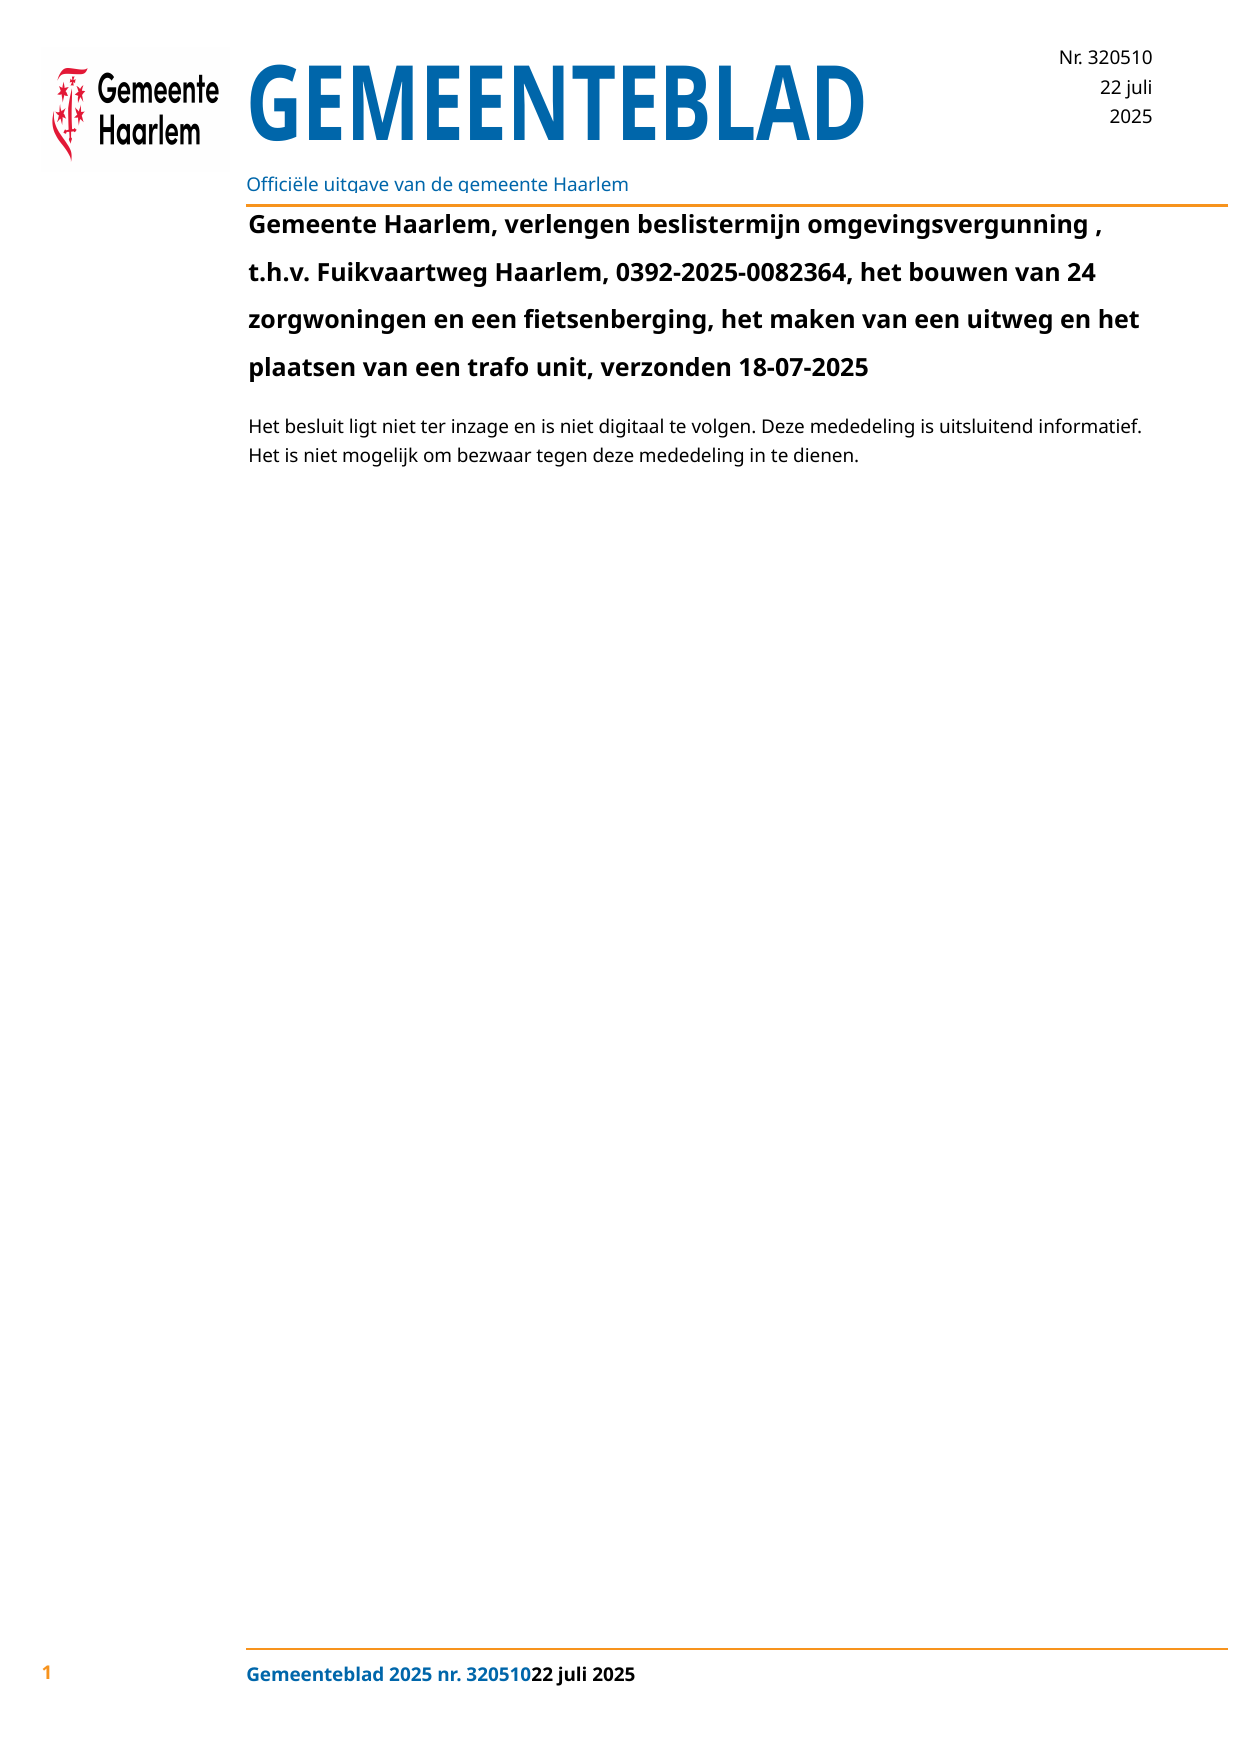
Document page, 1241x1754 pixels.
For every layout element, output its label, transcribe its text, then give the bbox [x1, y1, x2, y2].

picture [41, 47, 231, 172]
text Het besluit ligt niet ter inzage en is niet digitaal te volgen. Deze mededeling is uitsluitend informatief. Het is niet mogelijk om bezwaar tegen deze mededeling in te dienen. [248, 413, 1152, 468]
text Gemeente Haarlem, verlengen beslistermijn omgevingsvergunning , t.h.v. Fuikvaartweg Haarlem, 0392-2025-0082364, het bouwen van 24 zorgwoningen en een fietsenberging, het maken van een uitweg en het plaatsen van een trafo unit, verzonden 18-07-2025 [248, 207, 1152, 384]
